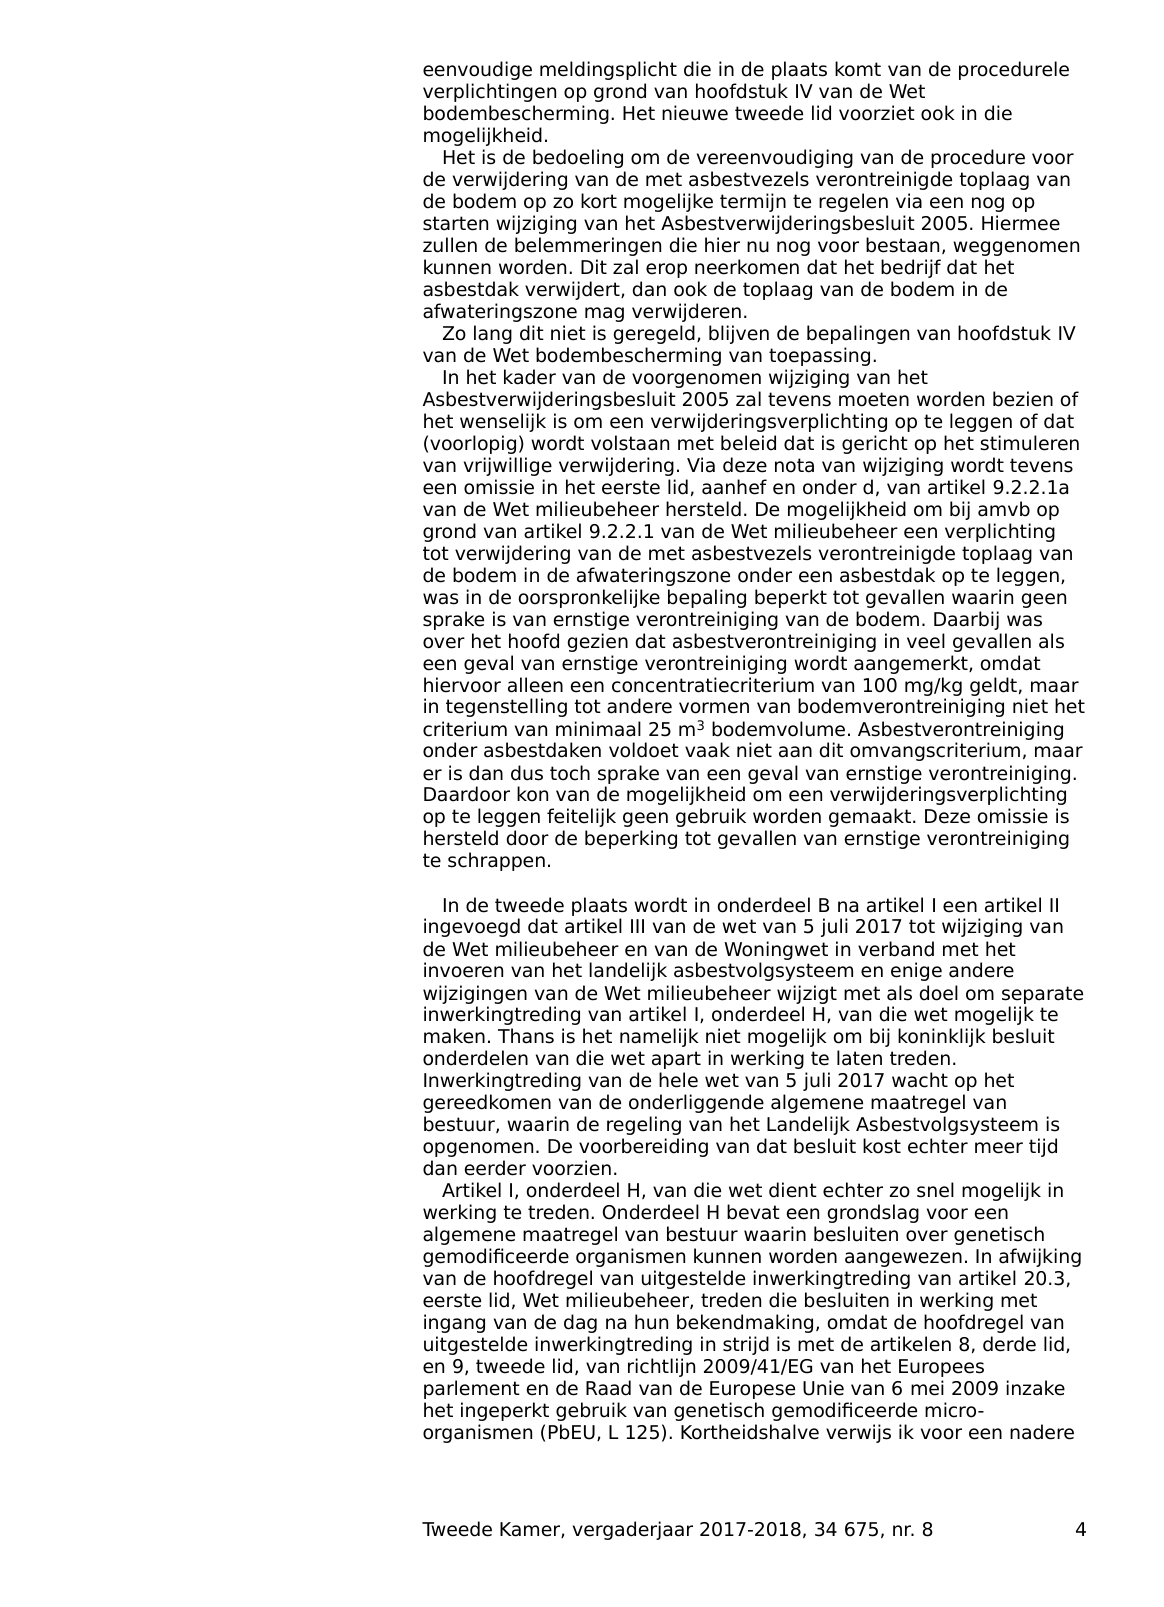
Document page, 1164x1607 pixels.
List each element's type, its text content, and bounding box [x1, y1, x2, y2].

text In het kader van de voorgenomen wijziging van het Asbestverwijderingsbesluit 2005 zal tevens moeten worden bezien of het wenselijk is om een verwijderingsverplichting op te leggen of dat (voorlopig) wordt volstaan met beleid dat is gericht op het stimuleren van vrijwillige verwijdering. Via deze nota van wijziging wordt tevens een omissie in het eerste lid, aanhef en onder d, van artikel 9.2.2.1a van de Wet milieubeheer hersteld. De mogelijkheid om bij amvb op grond van artikel 9.2.2.1 van de Wet milieubeheer een verplichting tot verwijdering van de met asbestvezels verontreinigde toplaag van de bodem in de afwateringszone onder een asbestdak op te leggen, was in de oorspronkelijke bepaling beperkt tot gevallen waarin geen sprake is van ernstige verontreiniging van de bodem. Daarbij was over het hoofd gezien dat asbestverontreiniging in veel gevallen als een geval van ernstige verontreiniging wordt aangemerkt, omdat hiervoor alleen een concentratiecriterium van 100 mg/kg geldt, maar in tegenstelling tot andere vormen van bodemverontreiniging niet het criterium van minimaal 25 m3 bodemvolume. Asbestverontreiniging onder asbestdaken voldoet vaak niet aan dit omvangscriterium, maar er is dan dus toch sprake van een geval van ernstige verontreiniging. Daardoor kon van de mogelijkheid om een verwijderingsverplichting op te leggen feitelijk geen gebruik worden gemaakt. Deze omissie is hersteld door de beperking tot gevallen van ernstige verontreiniging te schrappen. [422, 367, 1087, 872]
text Artikel I, onderdeel H, van die wet dient echter zo snel mogelijk in werking te treden. Onderdeel H bevat een grondslag voor een algemene maatregel van bestuur waarin besluiten over genetisch gemodificeerde organismen kunnen worden aangewezen. In afwijking van de hoofdregel van uitgestelde inwerkingtreding van artikel 20.3, eerste lid, Wet milieubeheer, treden die besluiten in werking met ingang van de dag na hun bekendmaking, omdat de hoofdregel van uitgestelde inwerkingtreding in strijd is met de artikelen 8, derde lid, en 9, tweede lid, van richtlijn 2009/41/EG van het Europees parlement en de Raad van de Europese Unie van 6 mei 2009 inzake het ingeperkt gebruik van genetisch gemodificeerde micro-organismen (PbEU, L 125). Kortheidshalve verwijs ik voor een nadere [422, 1180, 1087, 1444]
text Zo lang dit niet is geregeld, blijven de bepalingen van hoofdstuk IV van de Wet bodembescherming van toepassing. [422, 323, 1087, 367]
text In de tweede plaats wordt in onderdeel B na artikel I een artikel II ingevoegd dat artikel III van de wet van 5 juli 2017 tot wijziging van de Wet milieubeheer en van de Woningwet in verband met het invoeren van het landelijk asbestvolgsysteem en enige andere wijzigingen van de Wet milieubeheer wijzigt met als doel om separate inwerkingtreding van artikel I, onderdeel H, van die wet mogelijk te maken. Thans is het namelijk niet mogelijk om bij koninklijk besluit onderdelen van die wet apart in werking te laten treden. Inwerkingtreding van de hele wet van 5 juli 2017 wacht op het gereedkomen van de onderliggende algemene maatregel van bestuur, waarin de regeling van het Landelijk Asbestvolgsysteem is opgenomen. De voorbereiding van dat besluit kost echter meer tijd dan eerder voorzien. [422, 894, 1087, 1180]
text Het is de bedoeling om de vereenvoudiging van de procedure voor de verwijdering van de met asbestvezels verontreinigde toplaag van de bodem op zo kort mogelijke termijn te regelen via een nog op starten wijziging van het Asbestverwijderingsbesluit 2005. Hiermee zullen de belemmeringen die hier nu nog voor bestaan, weggenomen kunnen worden. Dit zal erop neerkomen dat het bedrijf dat het asbestdak verwijdert, dan ook de toplaag van de bodem in de afwateringszone mag verwijderen. [422, 147, 1087, 323]
text eenvoudige meldingsplicht die in de plaats komt van de procedurele verplichtingen op grond van hoofdstuk IV van de Wet bodembescherming. Het nieuwe tweede lid voorziet ook in die mogelijkheid. [422, 59, 1087, 147]
